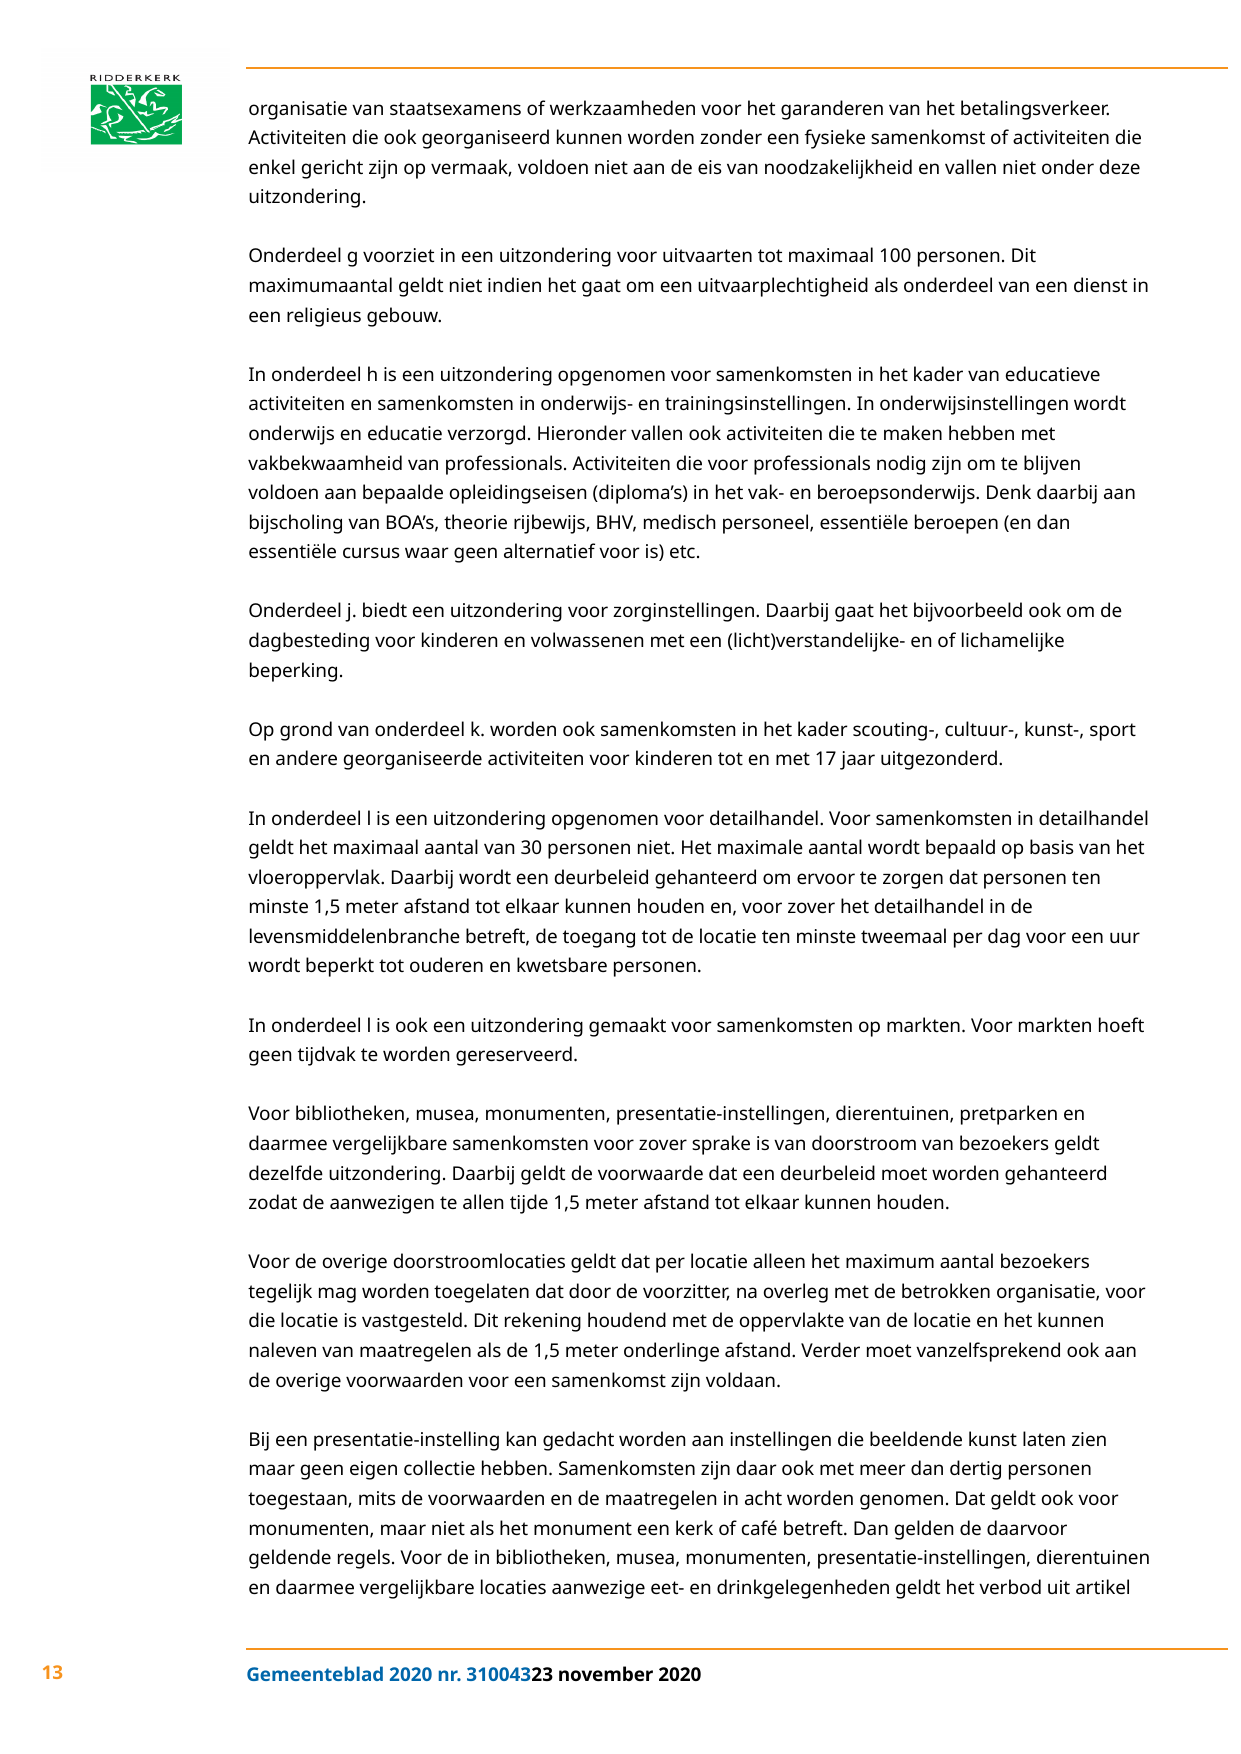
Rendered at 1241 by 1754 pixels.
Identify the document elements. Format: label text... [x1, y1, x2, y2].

text organisatie van staatsexamens of werkzaamheden voor het garanderen van het betalingsverkeer. Activiteiten die ook georganiseerd kunnen worden zonder een fysieke samenkomst of activiteiten die enkel gericht zijn op vermaak, voldoen niet aan de eis van noodzakelijkheid en vallen niet onder deze uitzondering. [248, 95, 1152, 209]
text In onderdeel h is een uitzondering opgenomen voor samenkomsten in het kader van educatieve activiteiten en samenkomsten in onderwijs- en trainingsinstellingen. In onderwijsinstellingen wordt onderwijs en educatie verzorgd. Hieronder vallen ook activiteiten die te maken hebben met vakbekwaamheid van professionals. Activiteiten die voor professionals nodig zijn om te blijven voldoen aan bepaalde opleidingseisen (diploma’s) in het vak- en beroepsonderwijs. Denk daarbij aan bijscholing van BOA’s, theorie rijbewijs, BHV, medisch personeel, essentiële beroepen (en dan essentiële cursus waar geen alternatief voor is) etc. [248, 361, 1152, 564]
text Voor de overige doorstroomlocaties geldt dat per locatie alleen het maximum aantal bezoekers tegelijk mag worden toegelaten dat door de voorzitter, na overleg met de betrokken organisatie, voor die locatie is vastgesteld. Dit rekening houdend met de oppervlakte van de locatie en het kunnen naleven van maatregelen als de 1,5 meter onderlinge afstand. Verder moet vanzelfsprekend ook aan de overige voorwaarden voor een samenkomst zijn voldaan. [248, 1248, 1152, 1393]
text In onderdeel l is een uitzondering opgenomen voor detailhandel. Voor samenkomsten in detailhandel geldt het maximaal aantal van 30 personen niet. Het maximale aantal wordt bepaald op basis van het vloeroppervlak. Daarbij wordt een deurbeleid gehanteerd om ervoor te zorgen dat personen ten minste 1,5 meter afstand tot elkaar kunnen houden en, voor zover het detailhandel in de levensmiddelenbranche betreft, de toegang tot de locatie ten minste tweemaal per dag voor een uur wordt beperkt tot ouderen en kwetsbare personen. [248, 805, 1152, 978]
text Bij een presentatie-instelling kan gedacht worden aan instellingen die beeldende kunst laten zien maar geen eigen collectie hebben. Samenkomsten zijn daar ook met meer dan dertig personen toegestaan, mits de voorwaarden en de maatregelen in acht worden genomen. Dat geldt ook voor monumenten, maar niet als het monument een kerk of café betreft. Dan gelden de daarvoor geldende regels. Voor de in bibliotheken, musea, monumenten, presentatie-instellingen, dierentuinen en daarmee vergelijkbare locaties aanwezige eet- en drinkgelegenheden geldt het verbod uit artikel [248, 1426, 1152, 1600]
picture [41, 47, 231, 172]
text In onderdeel l is ook een uitzondering gemaakt voor samenkomsten op markten. Voor markten hoeft geen tijdvak te worden gereserveerd. [248, 1012, 1152, 1067]
text Onderdeel g voorziet in een uitzondering voor uitvaarten tot maximaal 100 personen. Dit maximumaantal geldt niet indien het gaat om een uitvaarplechtigheid als onderdeel van een dienst in een religieus gebouw. [248, 243, 1152, 328]
text Onderdeel j. biedt een uitzondering voor zorginstellingen. Daarbij gaat het bijvoorbeeld ook om de dagbesteding voor kinderen en volwassenen met een (licht)verstandelijke- en of lichamelijke beperking. [248, 598, 1152, 683]
text Voor bibliotheken, musea, monumenten, presentatie-instellingen, dierentuinen, pretparken en daarmee vergelijkbare samenkomsten voor zover sprake is van doorstroom van bezoekers geldt dezelfde uitzondering. Daarbij geldt de voorwaarde dat een deurbeleid moet worden gehanteerd zodat de aanwezigen te allen tijde 1,5 meter afstand tot elkaar kunnen houden. [248, 1101, 1152, 1215]
text Op grond van onderdeel k. worden ook samenkomsten in het kader scouting-, cultuur-, kunst-, sport en andere georganiseerde activiteiten voor kinderen tot en met 17 jaar uitgezonderd. [248, 716, 1152, 771]
